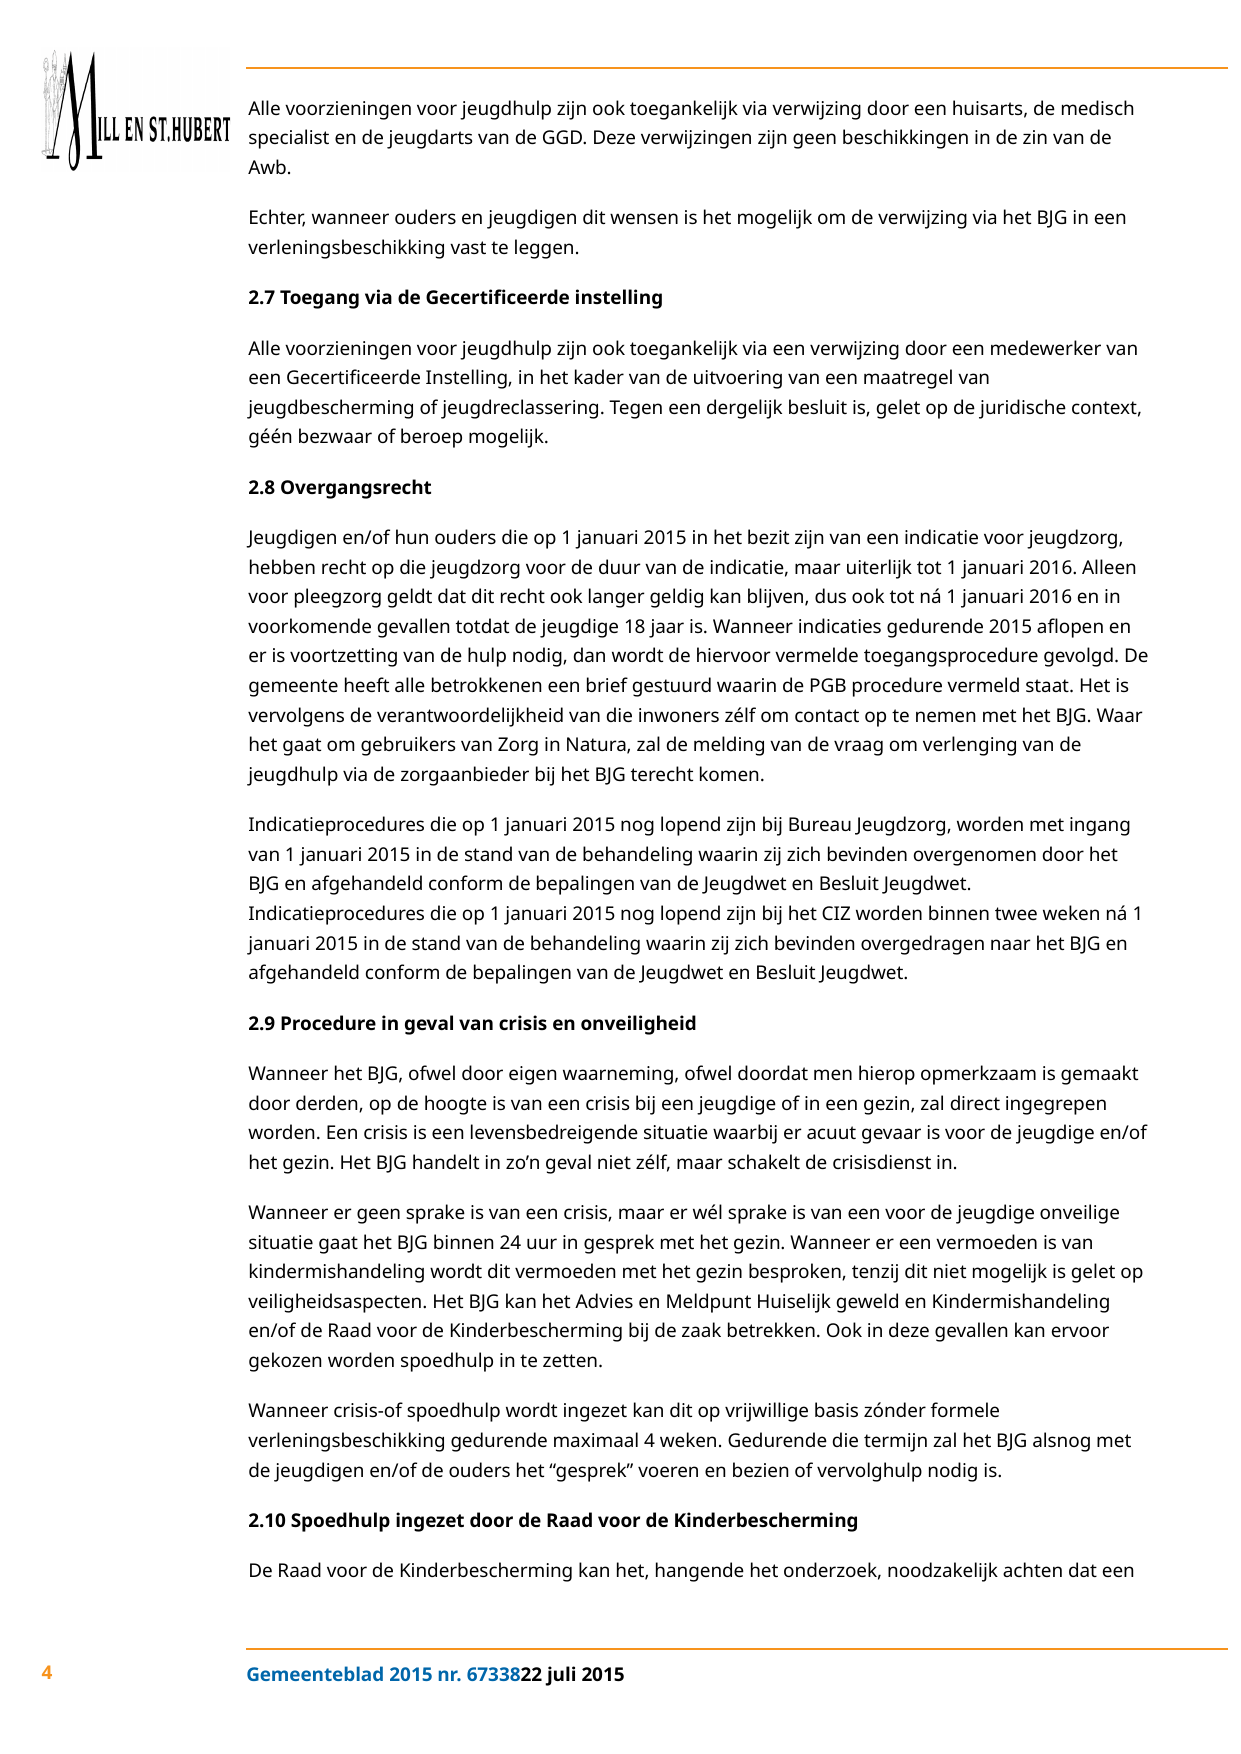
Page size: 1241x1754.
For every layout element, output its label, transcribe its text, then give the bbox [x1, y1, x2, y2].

text Indicatieprocedures die op 1 januari 2015 nog lopend zijn bij Bureau Jeugdzorg, worden met ingang van 1 januari 2015 in de stand van de behandeling waarin zij zich bevinden overgenomen door het BJG en afgehandeld conform de bepalingen van de Jeugdwet en Besluit Jeugdwet. Indicatieprocedures die op 1 januari 2015 nog lopend zijn bij het CIZ worden binnen twee weken ná 1 januari 2015 in de stand van de behandeling waarin zij zich bevinden overgedragen naar het BJG en afgehandeld conform de bepalingen van de Jeugdwet en Besluit Jeugdwet. [248, 811, 1152, 985]
text 2.10 Spoedhulp ingezet door de Raad voor de Kinderbescherming [248, 1507, 1152, 1533]
text 2.9 Procedure in geval van crisis en onveiligheid [248, 1010, 1152, 1036]
picture [41, 47, 231, 172]
text Alle voorzieningen voor jeugdhulp zijn ook toegankelijk via een verwijzing door een medewerker van een Gecertificeerde Instelling, in het kader van de uitvoering van een maatregel van jeugdbescherming of jeugdreclassering. Tegen een dergelijk besluit is, gelet op de juridische context, géén bezwaar of beroep mogelijk. [248, 335, 1152, 449]
text 2.7 Toegang via de Gecertificeerde instelling [248, 284, 1152, 310]
text De Raad voor de Kinderbescherming kan het, hangende het onderzoek, noodzakelijk achten dat een [248, 1558, 1152, 1583]
text Wanneer er geen sprake is van een crisis, maar er wél sprake is van een voor de jeugdige onveilige situatie gaat het BJG binnen 24 uur in gesprek met het gezin. Wanneer er een vermoeden is van kindermishandeling wordt dit vermoeden met het gezin besproken, tenzij dit niet mogelijk is gelet op veiligheidsaspecten. Het BJG kan het Advies en Meldpunt Huiselijk geweld en Kindermishandeling en/of de Raad voor de Kinderbescherming bij de zaak betrekken. Ook in deze gevallen kan ervoor gekozen worden spoedhulp in te zetten. [248, 1199, 1152, 1373]
text 2.8 Overgangsrecht [248, 474, 1152, 500]
text Wanneer crisis-of spoedhulp wordt ingezet kan dit op vrijwillige basis zónder formele verleningsbeschikking gedurende maximaal 4 weken. Gedurende die termijn zal het BJG alsnog met de jeugdigen en/of de ouders het “gesprek” voeren en bezien of vervolghulp nodig is. [248, 1398, 1152, 1483]
text Jeugdigen en/of hun ouders die op 1 januari 2015 in het bezit zijn van een indicatie voor jeugdzorg, hebben recht op die jeugdzorg voor de duur van de indicatie, maar uiterlijk tot 1 januari 2016. Alleen voor pleegzorg geldt dat dit recht ook langer geldig kan blijven, dus ook tot ná 1 januari 2016 en in voorkomende gevallen totdat de jeugdige 18 jaar is. Wanneer indicaties gedurende 2015 aflopen en er is voortzetting van de hulp nodig, dan wordt de hiervoor vermelde toegangsprocedure gevolgd. De gemeente heeft alle betrokkenen een brief gestuurd waarin de PGB procedure vermeld staat. Het is vervolgens de verantwoordelijkheid van die inwoners zélf om contact op te nemen met het BJG. Waar het gaat om gebruikers van Zorg in Natura, zal de melding van de vraag om verlenging van de jeugdhulp via de zorgaanbieder bij het BJG terecht komen. [248, 524, 1152, 787]
text Echter, wanneer ouders en jeugdigen dit wensen is het mogelijk om de verwijzing via het BJG in een verleningsbeschikking vast te leggen. [248, 204, 1152, 260]
text Alle voorzieningen voor jeugdhulp zijn ook toegankelijk via verwijzing door een huisarts, de medisch specialist en de jeugdarts van de GGD. Deze verwijzingen zijn geen beschikkingen in de zin van de Awb. [248, 95, 1152, 180]
text Wanneer het BJG, ofwel door eigen waarneming, ofwel doordat men hierop opmerkzaam is gemaakt door derden, op de hoogte is van een crisis bij een jeugdige of in een gezin, zal direct ingegrepen worden. Een crisis is een levensbedreigende situatie waarbij er acuut gevaar is voor de jeugdige en/of het gezin. Het BJG handelt in zo’n geval niet zélf, maar schakelt de crisisdienst in. [248, 1060, 1152, 1175]
